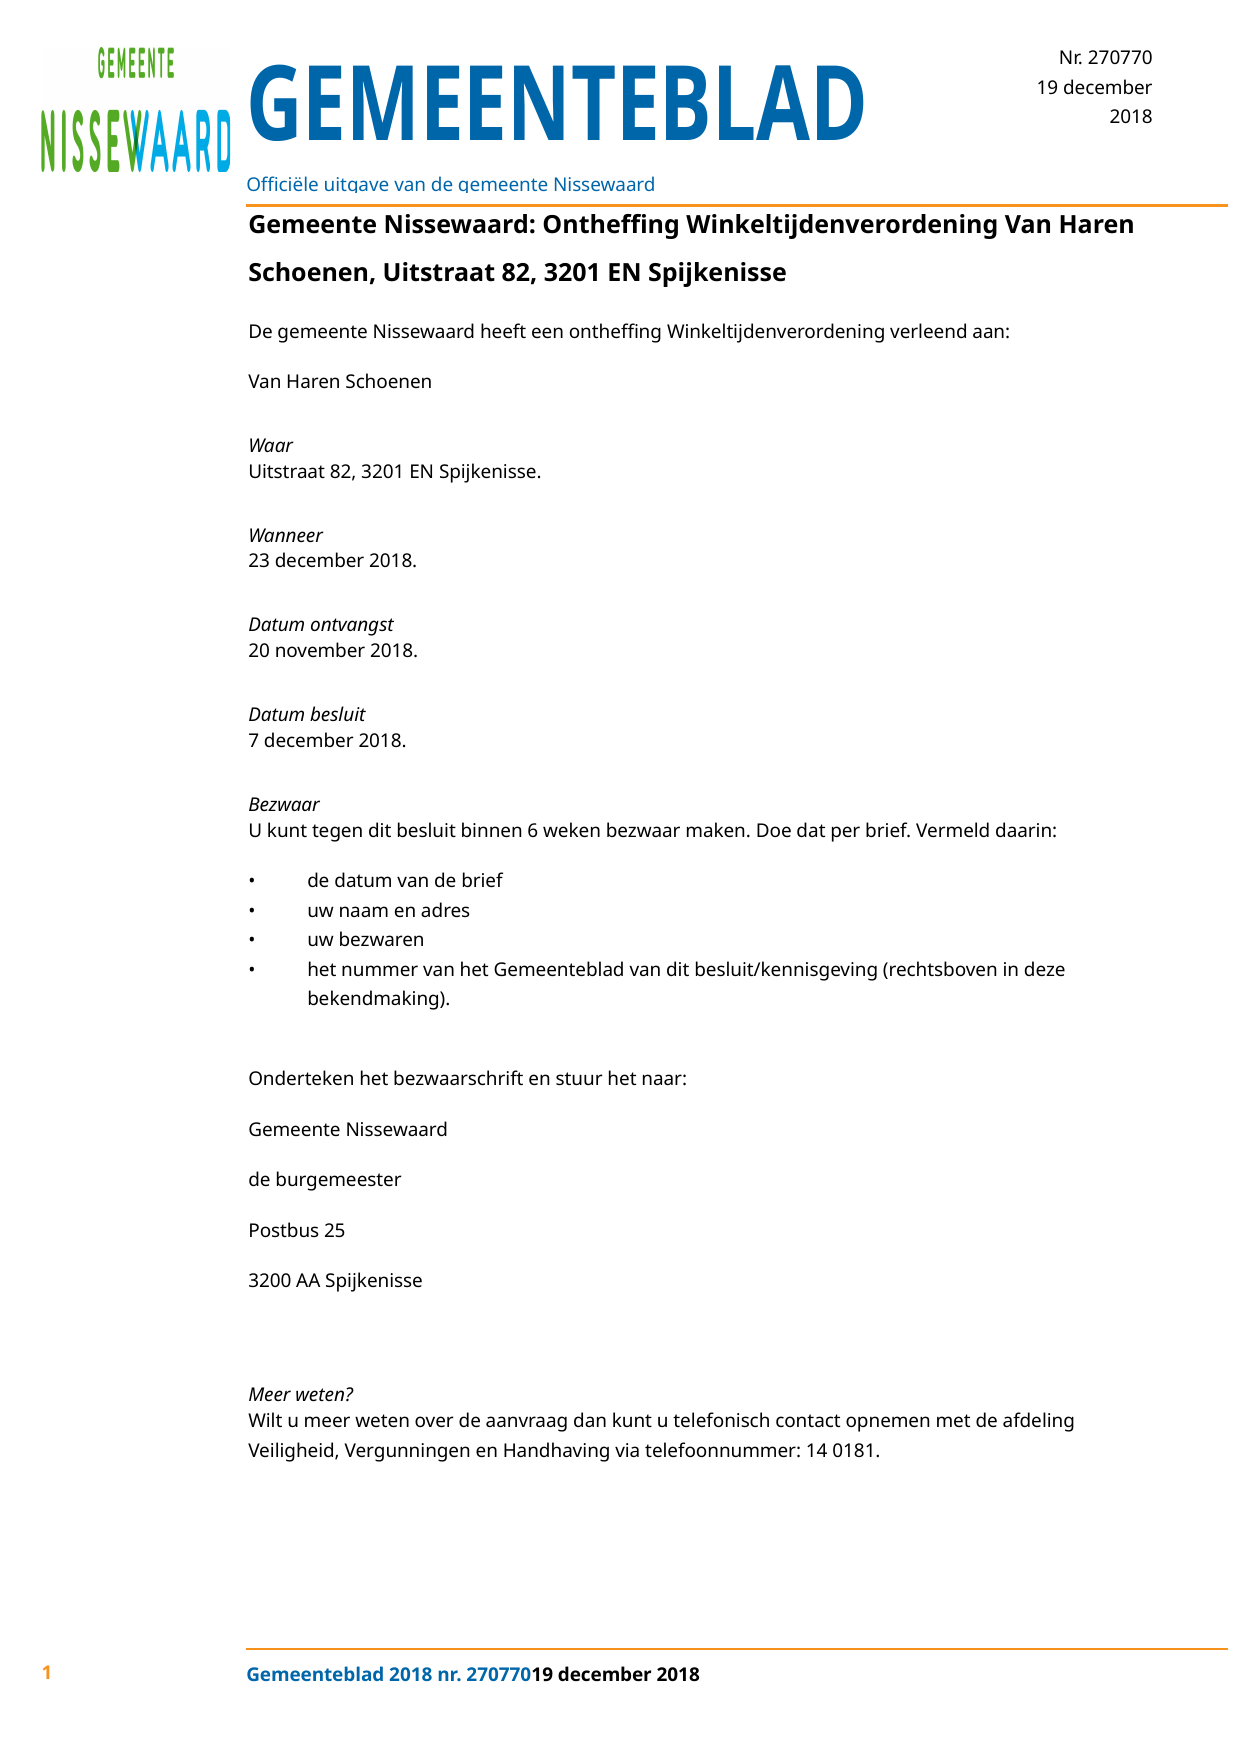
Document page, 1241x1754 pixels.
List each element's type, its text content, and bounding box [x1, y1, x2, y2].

text Datum ontvangst [248, 612, 1152, 637]
picture [201, 122, 206, 138]
text Gemeente Nissewaard [248, 1116, 1152, 1142]
text De gemeente Nissewaard heeft een ontheffing Winkeltijdenverordening verleend aan: [248, 318, 1152, 344]
list uw naam en adres [248, 897, 1152, 922]
picture [41, 47, 231, 172]
picture [176, 157, 187, 172]
text U kunt tegen dit besluit binnen 6 weken bezwaar maken. Doe dat per brief. Vermeld daarin: [248, 817, 1152, 842]
picture [154, 157, 165, 172]
text de burgemeester [248, 1166, 1152, 1192]
text 3200 AA Spijkenisse [248, 1267, 1152, 1293]
text Bezwaar [248, 791, 1152, 817]
text Postbus 25 [248, 1217, 1152, 1242]
text Onderteken het bezwaarschrift en stuur het naar: [248, 1066, 1152, 1091]
text Datum besluit [248, 701, 1152, 727]
text 23 december 2018. [248, 548, 1152, 573]
picture [222, 122, 227, 160]
text Gemeente Nissewaard: Ontheffing Winkeltijdenverordening Van Haren Schoenen, Uitstraat 82, 3201 EN Spijkenisse [248, 207, 1152, 288]
text 7 december 2018. [248, 727, 1152, 753]
text Van Haren Schoenen [248, 368, 1152, 394]
text 20 november 2018. [248, 637, 1152, 663]
picture [200, 151, 206, 172]
list het nummer van het Gemeenteblad van dit besluit/kennisgeving (rechtsboven in deze bekendmaking). [248, 956, 1152, 1011]
list de datum van de brief [248, 867, 1152, 893]
text Wilt u meer weten over de aanvraag dan kunt u telefonisch contact opnemen met de afdeling Veiligheid, Vergunningen en Handhaving via telefoonnummer: 14 0181. [248, 1407, 1152, 1463]
text Uitstraat 82, 3201 EN Spijkenisse. [248, 458, 1152, 484]
text Wanneer [248, 522, 1152, 548]
text Waar [248, 432, 1152, 458]
text Meer weten? [248, 1382, 1152, 1407]
list uw bezwaren [248, 926, 1152, 952]
